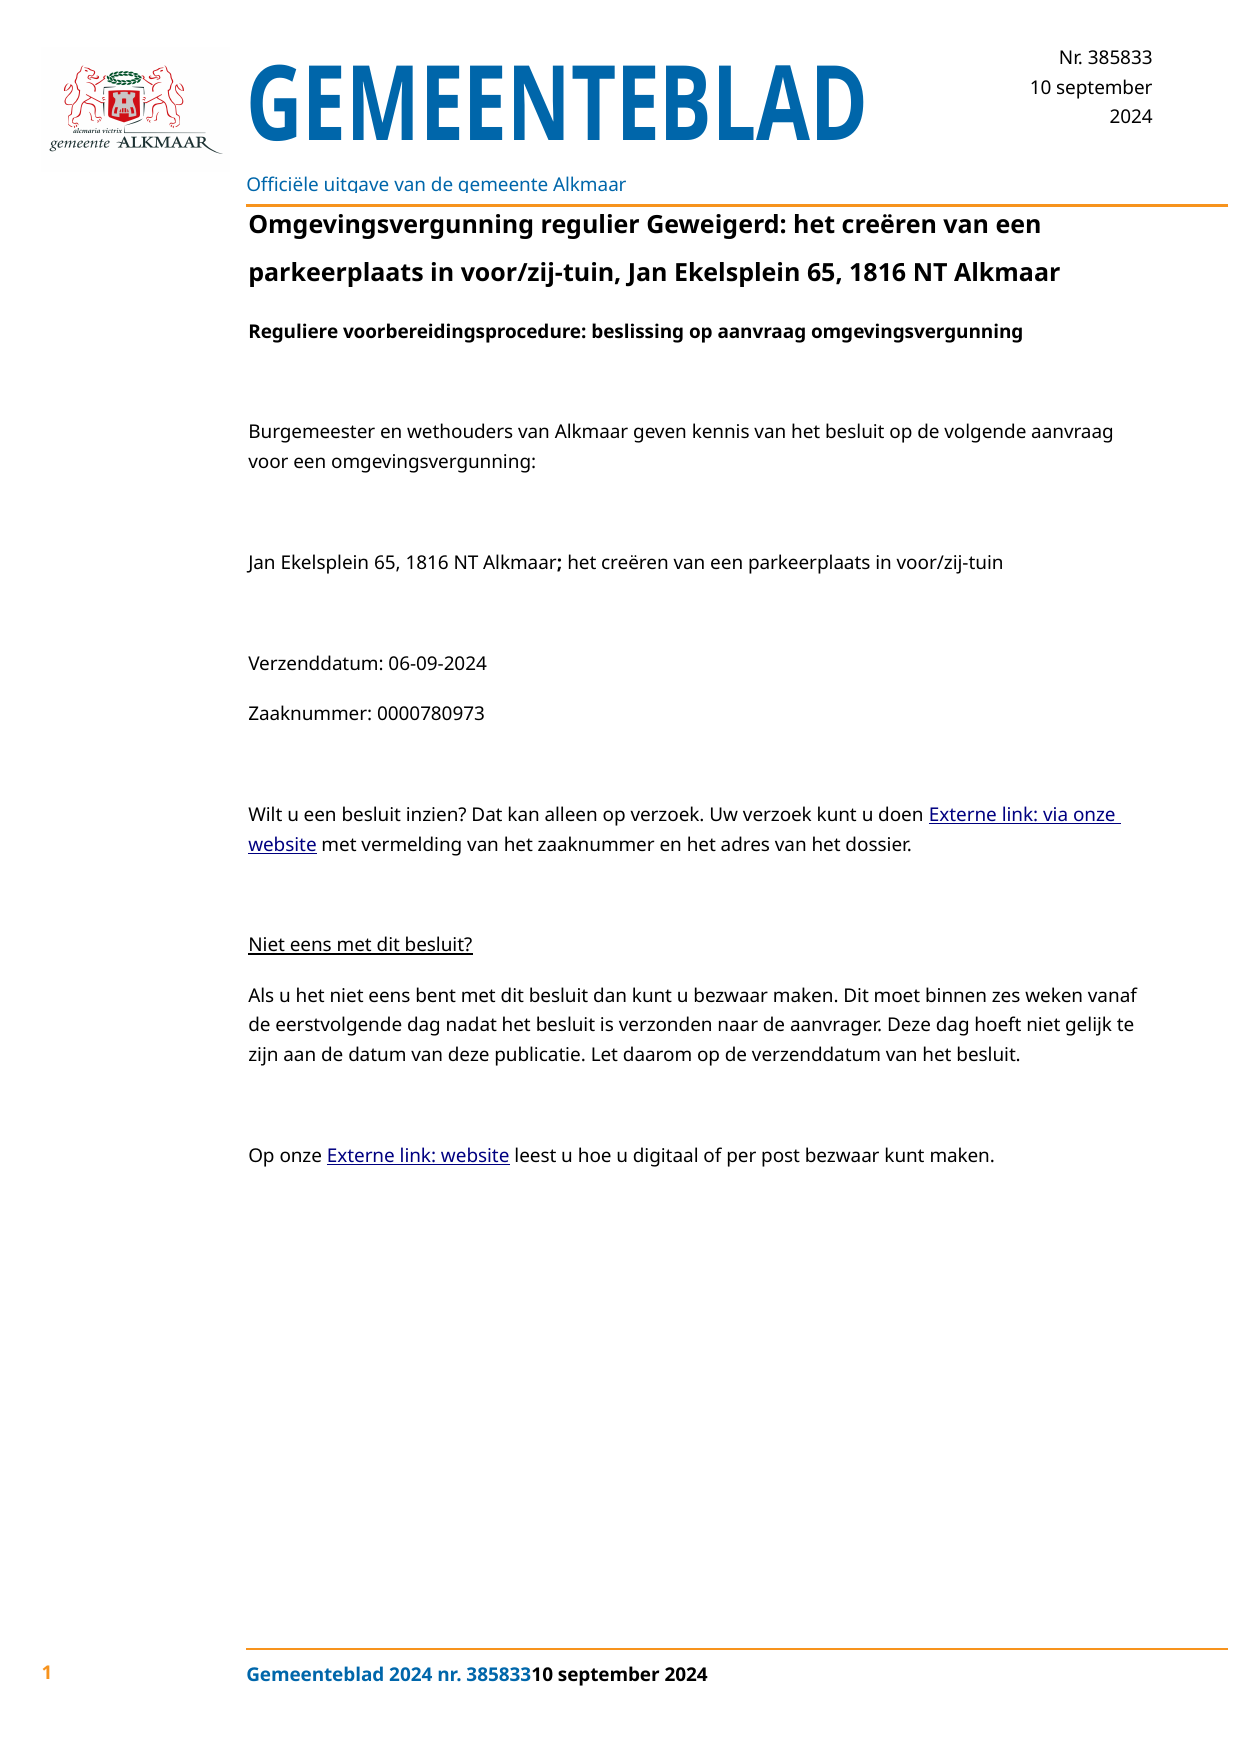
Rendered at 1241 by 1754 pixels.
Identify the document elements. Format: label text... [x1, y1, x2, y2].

text Burgemeester en wethouders van Alkmaar geven kennis van het besluit op de volgende aanvraag voor een omgevingsvergunning: [248, 419, 1152, 474]
text Wilt u een besluit inzien? Dat kan alleen op verzoek. Uw verzoek kunt u doen Externe link: via onze website met vermelding van het zaaknummer en het adres van het dossier. [248, 801, 1152, 857]
text Niet eens met dit besluit? [248, 932, 1152, 957]
text Zaaknummer: 0000780973 [248, 700, 1152, 726]
text Verzenddatum: 06-09-2024 [248, 650, 1152, 676]
text Jan Ekelsplein 65, 1816 NT Alkmaar; het creëren van een parkeerplaats in voor/zij-tuin [248, 549, 1152, 575]
picture [41, 47, 231, 172]
text Reguliere voorbereidingsprocedure: beslissing op aanvraag omgevingsvergunning [248, 318, 1152, 344]
text Als u het niet eens bent met dit besluit dan kunt u bezwaar maken. Dit moet binnen zes weken vanaf de eerstvolgende dag nadat het besluit is verzonden naar de aanvrager. Deze dag hoeft niet gelijk te zijn aan de datum van deze publicatie. Let daarom op de verzenddatum van het besluit. [248, 982, 1152, 1067]
text Op onze Externe link: website leest u hoe u digitaal of per post bezwaar kunt maken. [248, 1142, 1152, 1168]
text Omgevingsvergunning regulier Geweigerd: het creëren van een parkeerplaats in voor/zij-tuin, Jan Ekelsplein 65, 1816 NT Alkmaar [248, 207, 1152, 288]
